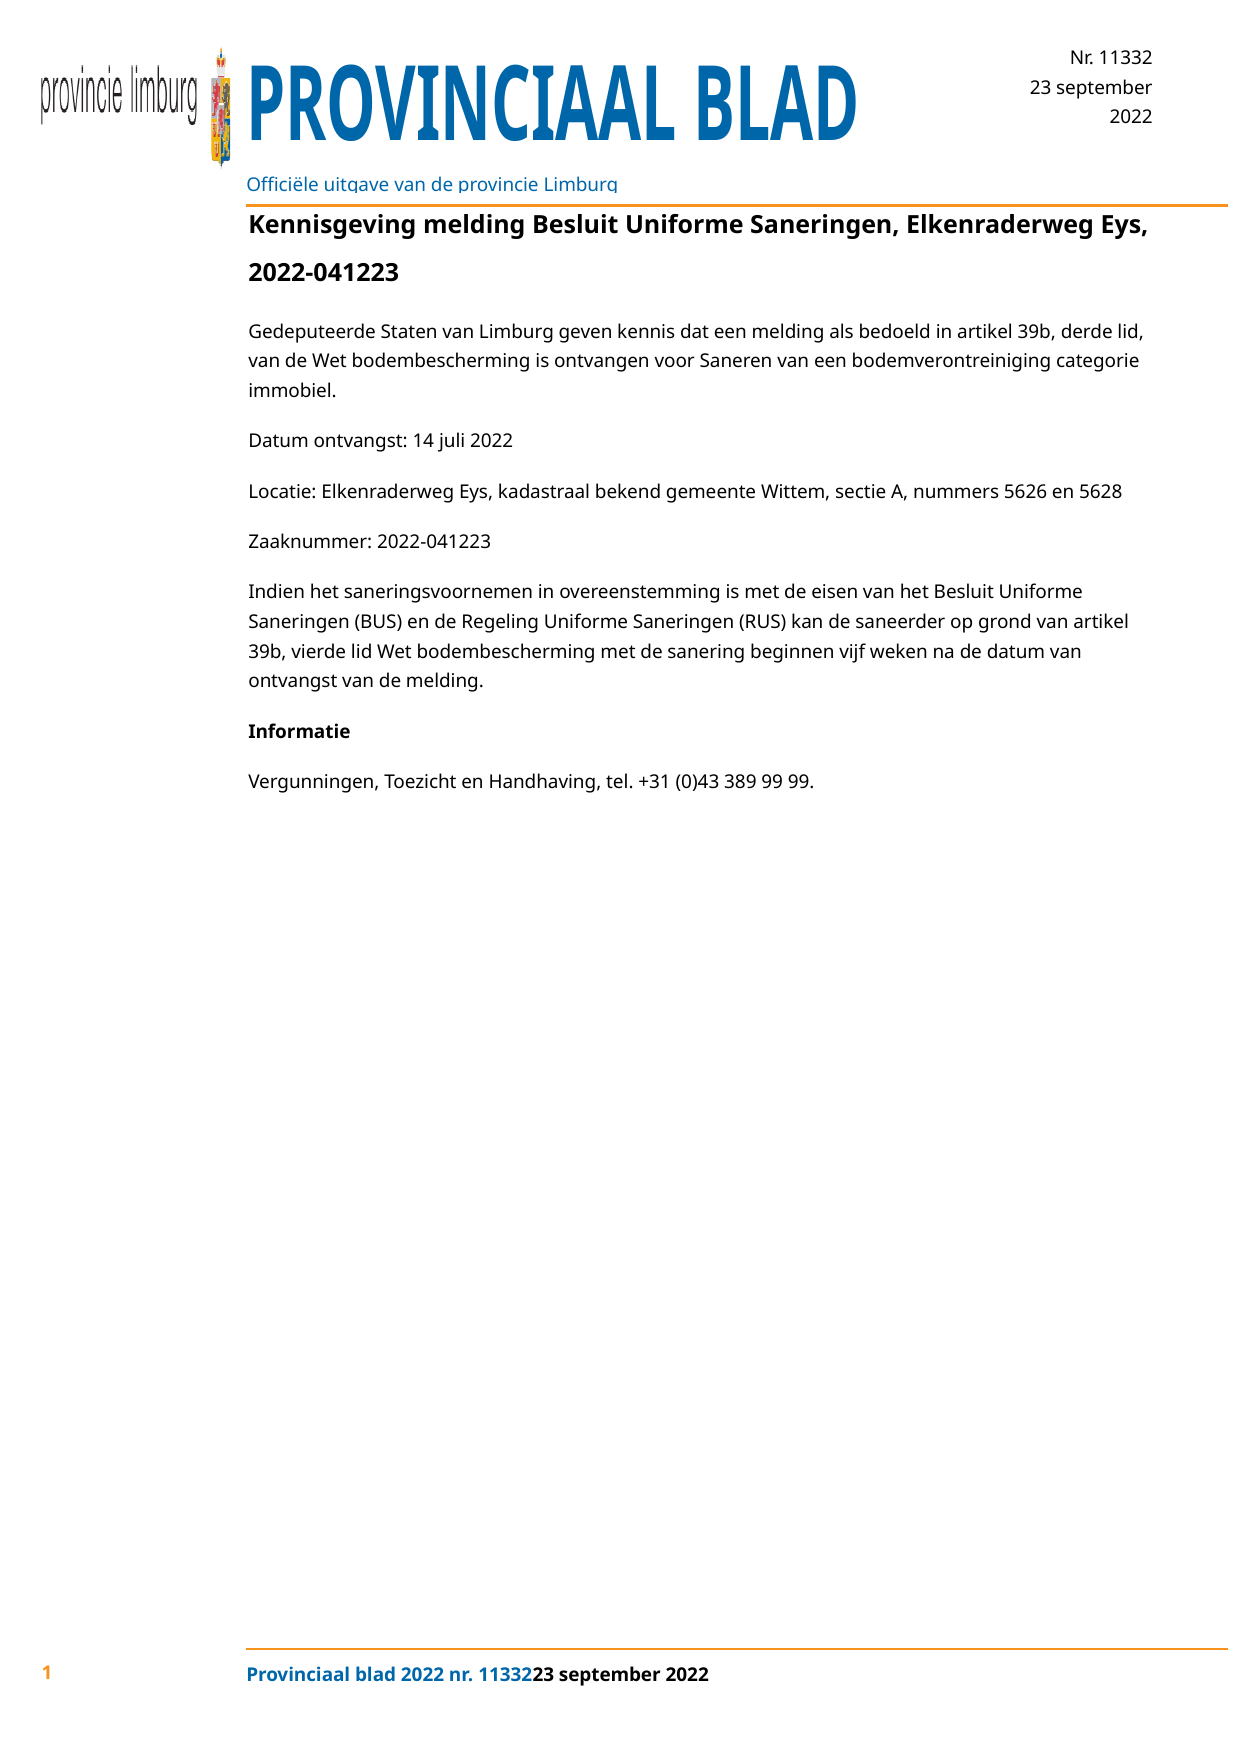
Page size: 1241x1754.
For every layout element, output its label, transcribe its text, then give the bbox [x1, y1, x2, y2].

picture [41, 47, 231, 172]
text Zaaknummer: 2022-041223 [248, 528, 1152, 554]
text Datum ontvangst: 14 juli 2022 [248, 427, 1152, 453]
text Kennisgeving melding Besluit Uniforme Saneringen, Elkenraderweg Eys, 2022-041223 [248, 207, 1152, 288]
text Indien het saneringsvoornemen in overeenstemming is met de eisen van het Besluit Uniforme Saneringen (BUS) en de Regeling Uniforme Saneringen (RUS) kan de saneerder op grond van artikel 39b, vierde lid Wet bodembescherming met de sanering beginnen vijf weken na de datum van ontvangst van de melding. [248, 579, 1152, 693]
text Vergunningen, Toezicht en Handhaving, tel. +31 (0)43 389 99 99. [248, 768, 1152, 794]
text Locatie: Elkenraderweg Eys, kadastraal bekend gemeente Wittem, sectie A, nummers 5626 en 5628 [248, 478, 1152, 504]
text Gedeputeerde Staten van Limburg geven kennis dat een melding als bedoeld in artikel 39b, derde lid, van de Wet bodembescherming is ontvangen voor Saneren van een bodemverontreiniging categorie immobiel. [248, 318, 1152, 403]
text Informatie [248, 718, 1152, 744]
